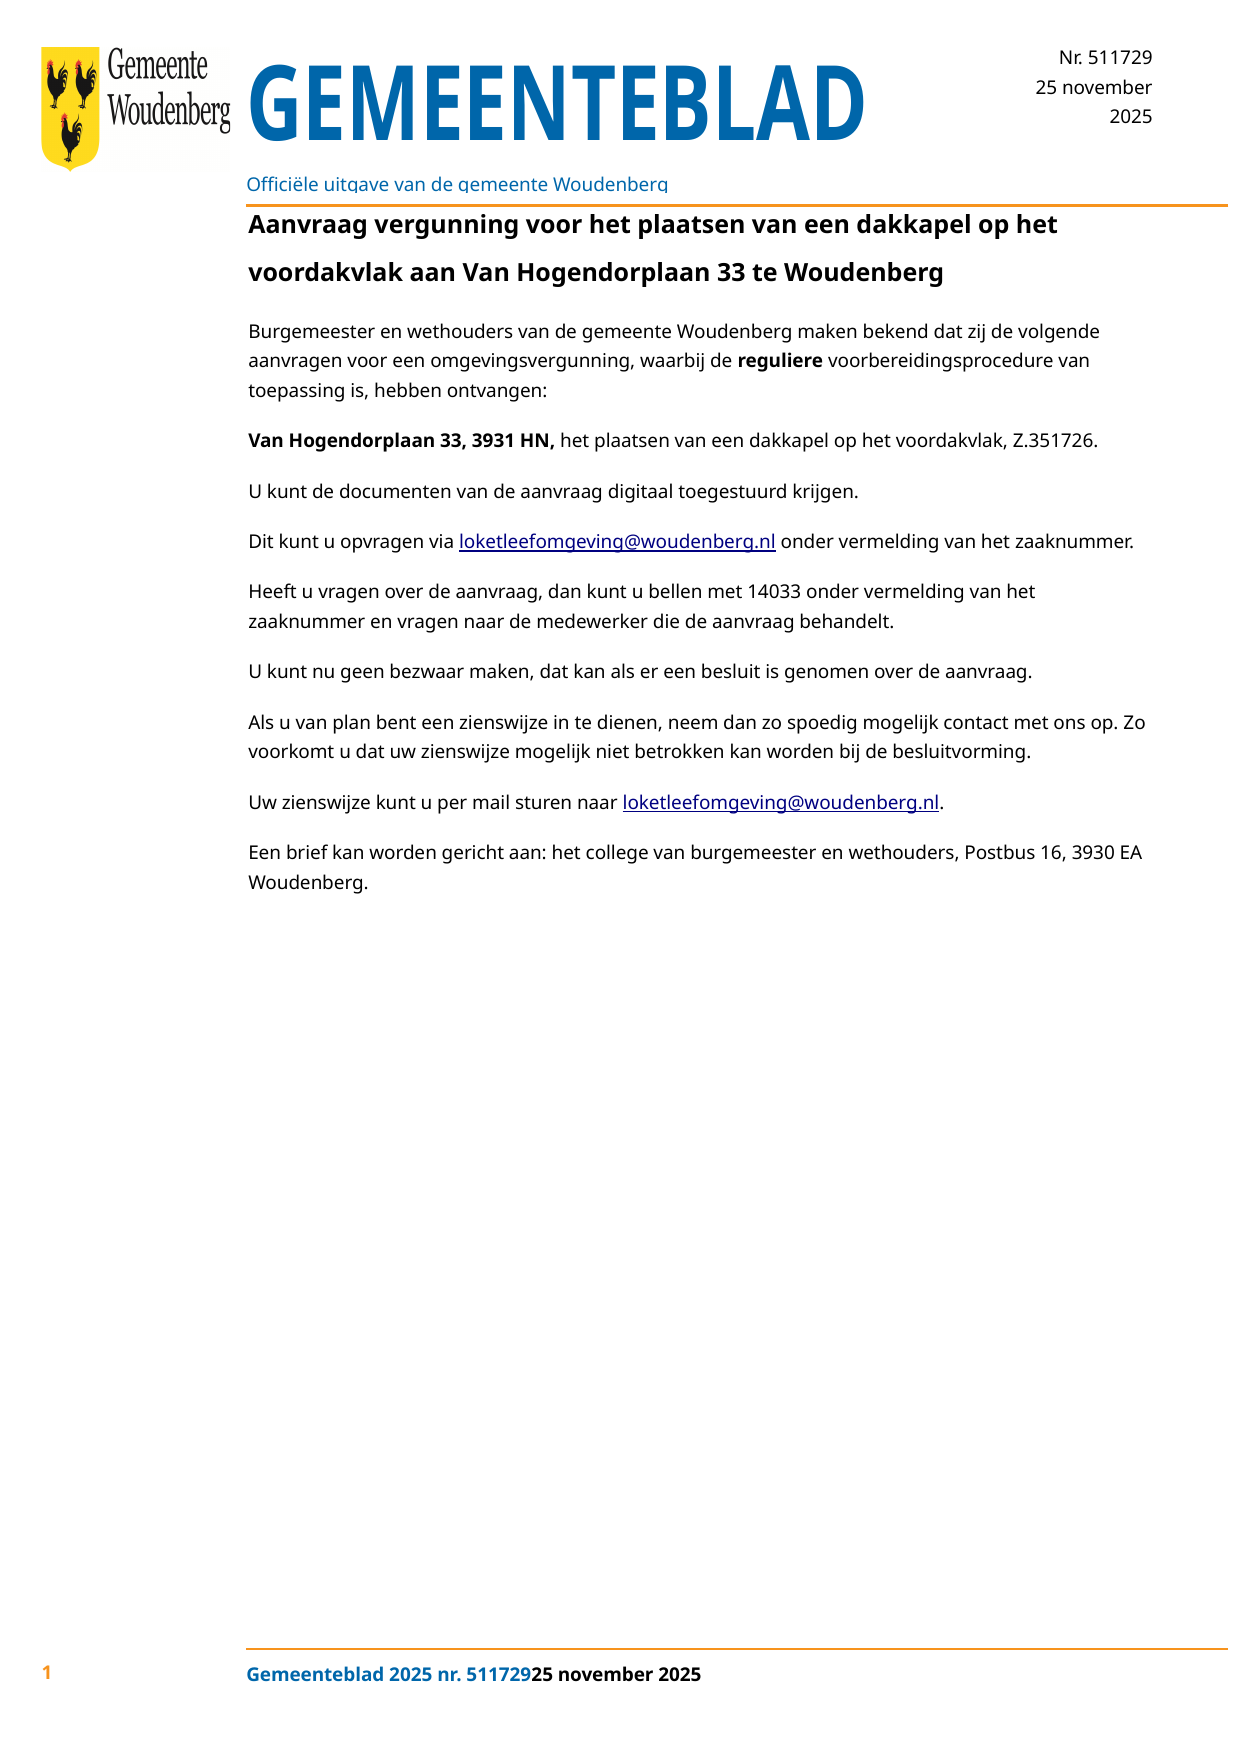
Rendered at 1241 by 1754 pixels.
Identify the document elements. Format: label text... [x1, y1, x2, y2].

text U kunt nu geen bezwaar maken, dat kan als er een besluit is genomen over de aanvraag. [248, 659, 1152, 684]
picture [41, 47, 231, 172]
text Uw zienswijze kunt u per mail sturen naar loketleefomgeving@woudenberg.nl. [248, 789, 1152, 815]
text Aanvraag vergunning voor het plaatsen van een dakkapel op het voordakvlak aan Van Hogendorplaan 33 te Woudenberg [248, 207, 1152, 288]
text Als u van plan bent een zienswijze in te dienen, neem dan zo spoedig mogelijk contact met ons op. Zo voorkomt u dat uw zienswijze mogelijk niet betrokken kan worden bij de besluitvorming. [248, 709, 1152, 764]
text Van Hogendorplaan 33, 3931 HN, het plaatsen van een dakkapel op het voordakvlak, Z.351726. [248, 427, 1152, 453]
text U kunt de documenten van de aanvraag digitaal toegestuurd krijgen. [248, 478, 1152, 504]
text Burgemeester en wethouders van de gemeente Woudenberg maken bekend dat zij de volgende aanvragen voor een omgevingsvergunning, waarbij de reguliere voorbereidingsprocedure van toepassing is, hebben ontvangen: [248, 318, 1152, 403]
text Heeft u vragen over de aanvraag, dan kunt u bellen met 14033 onder vermelding van het zaaknummer en vragen naar de medewerker die de aanvraag behandelt. [248, 579, 1152, 634]
text Een brief kan worden gericht aan: het college van burgemeester en wethouders, Postbus 16, 3930 EA Woudenberg. [248, 839, 1152, 895]
text Dit kunt u opvragen via loketleefomgeving@woudenberg.nl onder vermelding van het zaaknummer. [248, 528, 1152, 554]
